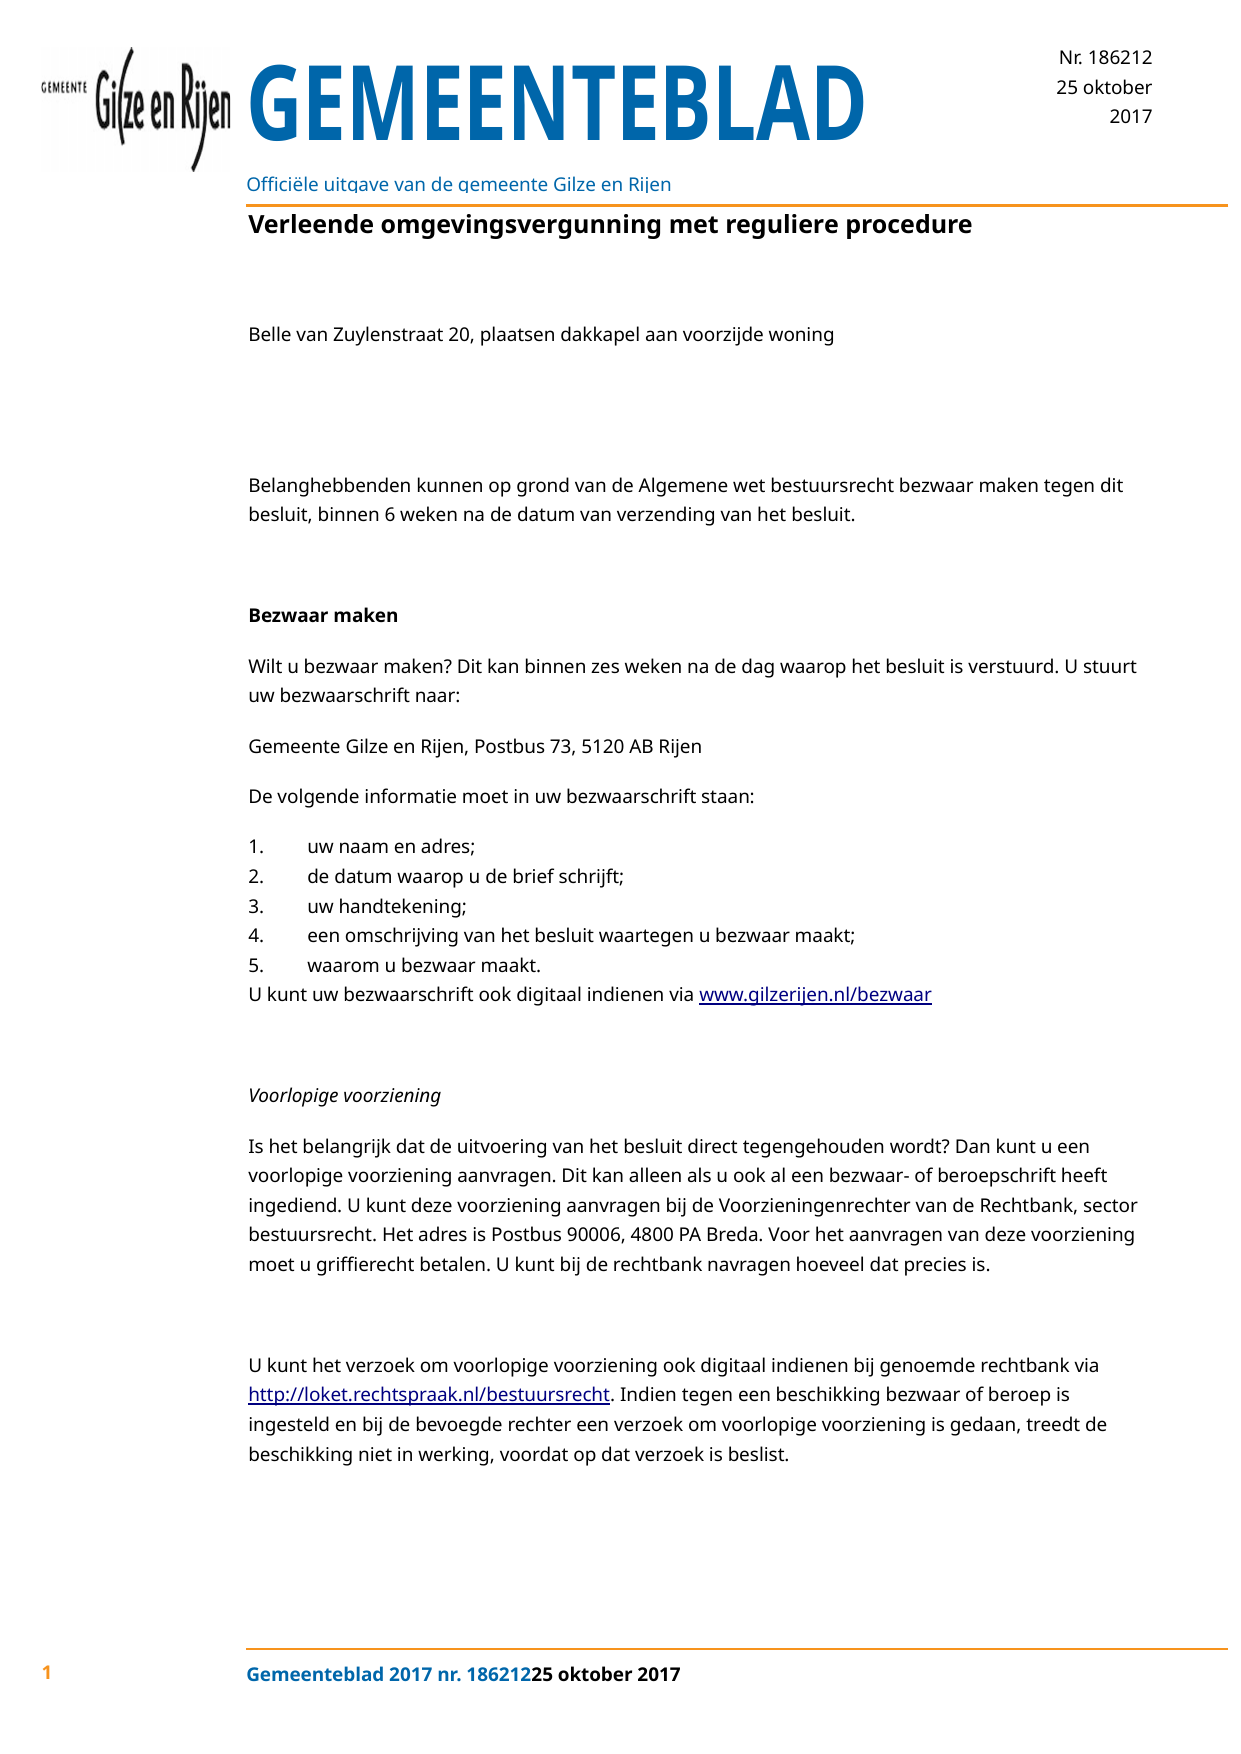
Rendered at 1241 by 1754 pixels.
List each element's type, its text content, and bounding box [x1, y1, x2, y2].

text Is het belangrijk dat de uitvoering van het besluit direct tegengehouden wordt? Dan kunt u een voorlopige voorziening aanvragen. Dit kan alleen als u ook al een bezwaar- of beroepschrift heeft ingediend. U kunt deze voorziening aanvragen bij de Voorzieningenrechter van de Rechtbank, sector bestuursrecht. Het adres is Postbus 90006, 4800 PA Breda. Voor het aanvragen van deze voorziening moet u griffierecht betalen. U kunt bij de rechtbank navragen hoeveel dat precies is. [248, 1133, 1152, 1277]
text Wilt u bezwaar maken? Dit kan binnen zes weken na de dag waarop het besluit is verstuurd. U stuurt uw bezwaarschrift naar: [248, 653, 1152, 708]
text Voorlopige voorziening [248, 1082, 1152, 1108]
text U kunt het verzoek om voorlopige voorziening ook digitaal indienen bij genoemde rechtbank via http://loket.rechtspraak.nl/bestuursrecht. Indien tegen een beschikking bezwaar of beroep is ingesteld en bij de bevoegde rechter een verzoek om voorlopige voorziening is gedaan, treedt de beschikking niet in werking, voordat op dat verzoek is beslist. [248, 1352, 1152, 1466]
list uw naam en adres; [248, 834, 1152, 859]
text Bezwaar maken [248, 602, 1152, 628]
text Belle van Zuylenstraat 20, plaatsen dakkapel aan voorzijde woning [248, 321, 1152, 346]
list uw handtekening; [248, 893, 1152, 918]
text Belanghebbenden kunnen op grond van de Algemene wet bestuursrecht bezwaar maken tegen dit besluit, binnen 6 weken na de datum van verzending van het besluit. [248, 472, 1152, 527]
list waarom u bezwaar maakt. [248, 952, 1152, 978]
text De volgende informatie moet in uw bezwaarschrift staan: [248, 783, 1152, 809]
picture [41, 47, 231, 172]
list een omschrijving van het besluit waartegen u bezwaar maakt; [248, 922, 1152, 948]
text Gemeente Gilze en Rijen, Postbus 73, 5120 AB Rijen [248, 733, 1152, 758]
text U kunt uw bezwaarschrift ook digitaal indienen via www.gilzerijen.nl/bezwaar [248, 982, 1152, 1007]
text Verleende omgevingsvergunning met reguliere procedure [248, 207, 1152, 241]
list de datum waarop u de brief schrijft; [248, 863, 1152, 889]
